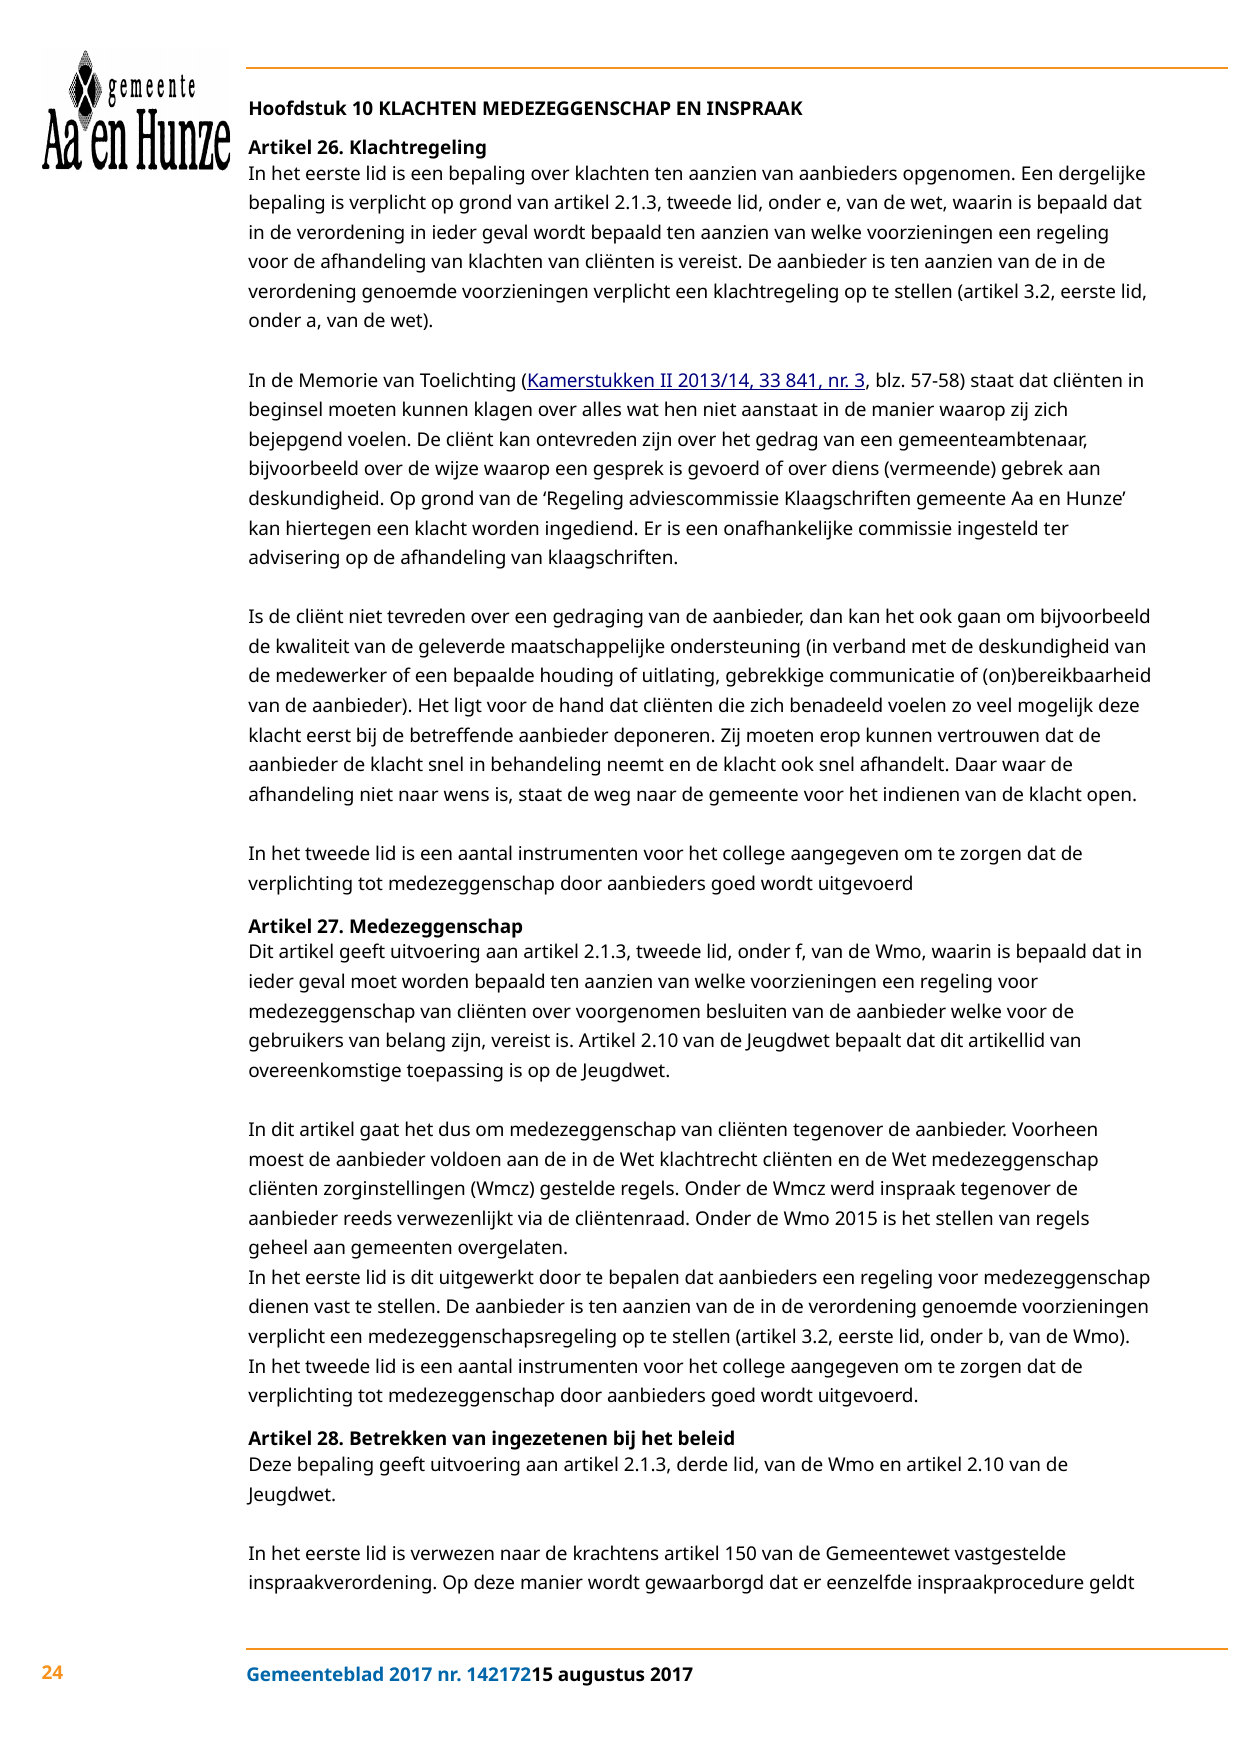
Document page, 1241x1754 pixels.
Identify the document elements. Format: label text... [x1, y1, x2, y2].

picture [41, 47, 231, 172]
text Is de cliënt niet tevreden over een gedraging van de aanbieder, dan kan het ook gaan om bijvoorbeeld de kwaliteit van de geleverde maatschappelijke ondersteuning (in verband met de deskundigheid van de medewerker of een bepaalde houding of uitlating, gebrekkige communicatie of (on)bereikbaarheid van de aanbieder). Het ligt voor de hand dat cliënten die zich benadeeld voelen zo veel mogelijk deze klacht eerst bij de betreffende aanbieder deponeren. Zij moeten erop kunnen vertrouwen dat de aanbieder de klacht snel in behandeling neemt en de klacht ook snel afhandelt. Daar waar de afhandeling niet naar wens is, staat de weg naar de gemeente voor het indienen van de klacht open. [248, 603, 1152, 807]
text Artikel 28. Betrekken van ingezetenen bij het beleid [248, 1426, 1152, 1451]
text In het tweede lid is een aantal instrumenten voor het college aangegeven om te zorgen dat de verplichting tot medezeggenschap door aanbieders goed wordt uitgevoerd. [248, 1353, 1152, 1408]
text Artikel 26. Klachtregeling [248, 134, 1152, 160]
text In het eerste lid is dit uitgewerkt door te bepalen dat aanbieders een regeling voor medezeggenschap dienen vast te stellen. De aanbieder is ten aanzien van de in de verordening genoemde voorzieningen verplicht een medezeggenschapsregeling op te stellen (artikel 3.2, eerste lid, onder b, van de Wmo). [248, 1264, 1152, 1349]
text Hoofdstuk 10 KLACHTEN MEDEZEGGENSCHAP EN INSPRAAK [248, 95, 1152, 121]
text Artikel 27. Medezeggenschap [248, 913, 1152, 939]
text In dit artikel gaat het dus om medezeggenschap van cliënten tegenover de aanbieder. Voorheen moest de aanbieder voldoen aan de in de Wet klachtrecht cliënten en de Wet medezeggenschap cliënten zorginstellingen (Wmcz) gestelde regels. Onder de Wmcz werd inspraak tegenover de aanbieder reeds verwezenlijkt via de cliëntenraad. Onder de Wmo 2015 is het stellen van regels geheel aan gemeenten overgelaten. [248, 1116, 1152, 1260]
text In het eerste lid is verwezen naar de krachtens artikel 150 van de Gemeentewet vastgestelde inspraakverordening. Op deze manier wordt gewaarborgd dat er eenzelfde inspraakprocedure geldt [248, 1540, 1152, 1595]
text In het tweede lid is een aantal instrumenten voor het college aangegeven om te zorgen dat de verplichting tot medezeggenschap door aanbieders goed wordt uitgevoerd [248, 840, 1152, 896]
text In de Memorie van Toelichting (Kamerstukken II 2013/14, 33 841, nr. 3, blz. 57-58) staat dat cliënten in beginsel moeten kunnen klagen over alles wat hen niet aanstaat in de manier waarop zij zich bejepgend voelen. De cliënt kan ontevreden zijn over het gedrag van een gemeenteambtenaar, bijvoorbeeld over de wijze waarop een gesprek is gevoerd of over diens (vermeende) gebrek aan deskundigheid. Op grond van de ‘Regeling adviescommissie Klaagschriften gemeente Aa en Hunze’ kan hiertegen een klacht worden ingediend. Er is een onafhankelijke commissie ingesteld ter advisering op de afhandeling van klaagschriften. [248, 367, 1152, 570]
text Dit artikel geeft uitvoering aan artikel 2.1.3, tweede lid, onder f, van de Wmo, waarin is bepaald dat in ieder geval moet worden bepaald ten aanzien van welke voorzieningen een regeling voor medezeggenschap van cliënten over voorgenomen besluiten van de aanbieder welke voor de gebruikers van belang zijn, vereist is. Artikel 2.10 van de Jeugdwet bepaalt dat dit artikellid van overeenkomstige toepassing is op de Jeugdwet. [248, 939, 1152, 1083]
text In het eerste lid is een bepaling over klachten ten aanzien van aanbieders opgenomen. Een dergelijke bepaling is verplicht op grond van artikel 2.1.3, tweede lid, onder e, van de wet, waarin is bepaald dat in de verordening in ieder geval wordt bepaald ten aanzien van welke voorzieningen een regeling voor de afhandeling van klachten van cliënten is vereist. De aanbieder is ten aanzien van de in de verordening genoemde voorzieningen verplicht een klachtregeling op te stellen (artikel 3.2, eerste lid, onder a, van de wet). [248, 160, 1152, 333]
text Deze bepaling geeft uitvoering aan artikel 2.1.3, derde lid, van de Wmo en artikel 2.10 van de Jeugdwet. [248, 1451, 1152, 1507]
